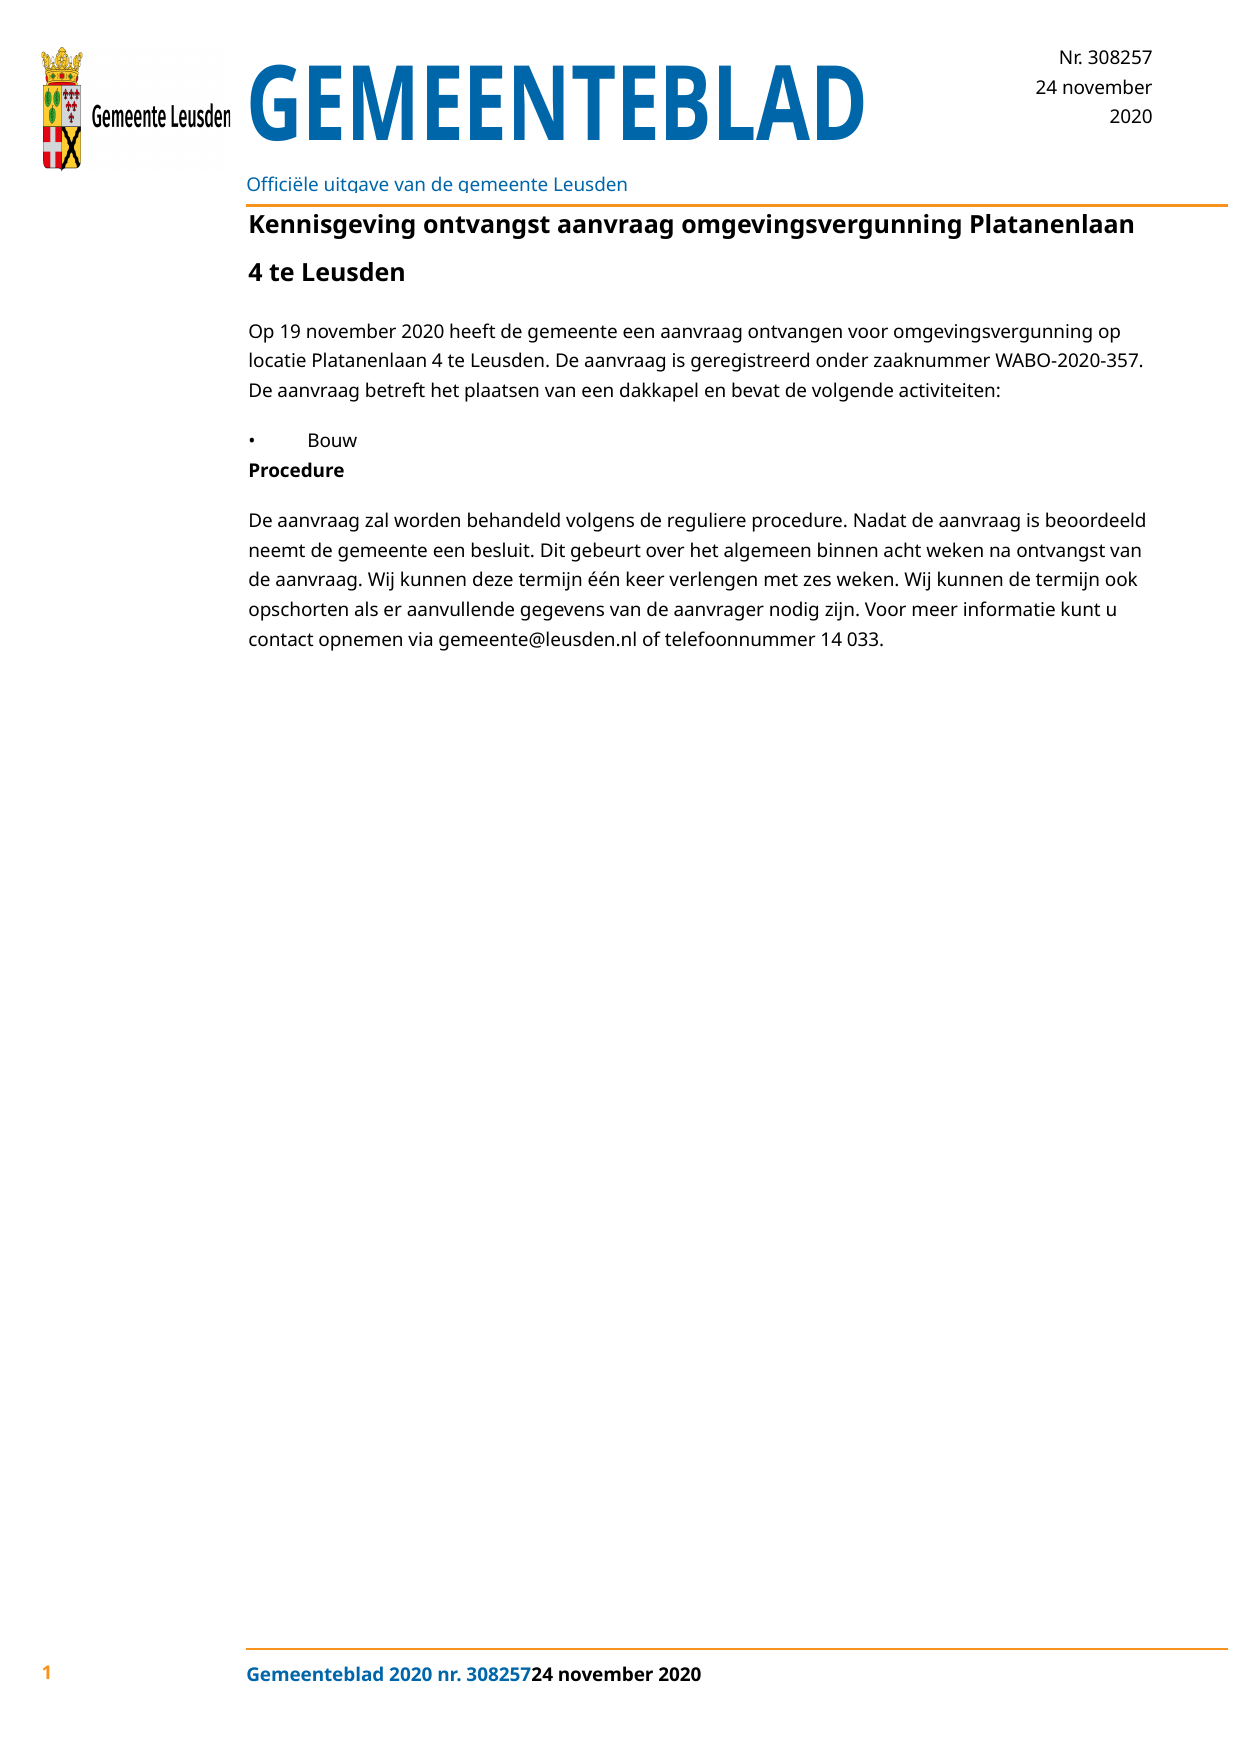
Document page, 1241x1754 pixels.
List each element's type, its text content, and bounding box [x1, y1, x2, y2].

text De aanvraag zal worden behandeld volgens de reguliere procedure. Nadat de aanvraag is beoordeeld neemt de gemeente een besluit. Dit gebeurt over het algemeen binnen acht weken na ontvangst van de aanvraag. Wij kunnen deze termijn één keer verlengen met zes weken. Wij kunnen de termijn ook opschorten als er aanvullende gegevens van de aanvrager nodig zijn. Voor meer informatie kunt u contact opnemen via gemeente@leusden.nl of telefoonnummer 14 033. [248, 507, 1152, 652]
picture [41, 47, 231, 172]
text Procedure [248, 457, 1152, 483]
list Bouw [248, 427, 1152, 453]
text Op 19 november 2020 heeft de gemeente een aanvraag ontvangen voor omgevingsvergunning op locatie Platanenlaan 4 te Leusden. De aanvraag is geregistreerd onder zaaknummer WABO-2020-357. De aanvraag betreft het plaatsen van een dakkapel en bevat de volgende activiteiten: [248, 318, 1152, 403]
text Kennisgeving ontvangst aanvraag omgevingsvergunning Platanenlaan 4 te Leusden [248, 207, 1152, 288]
